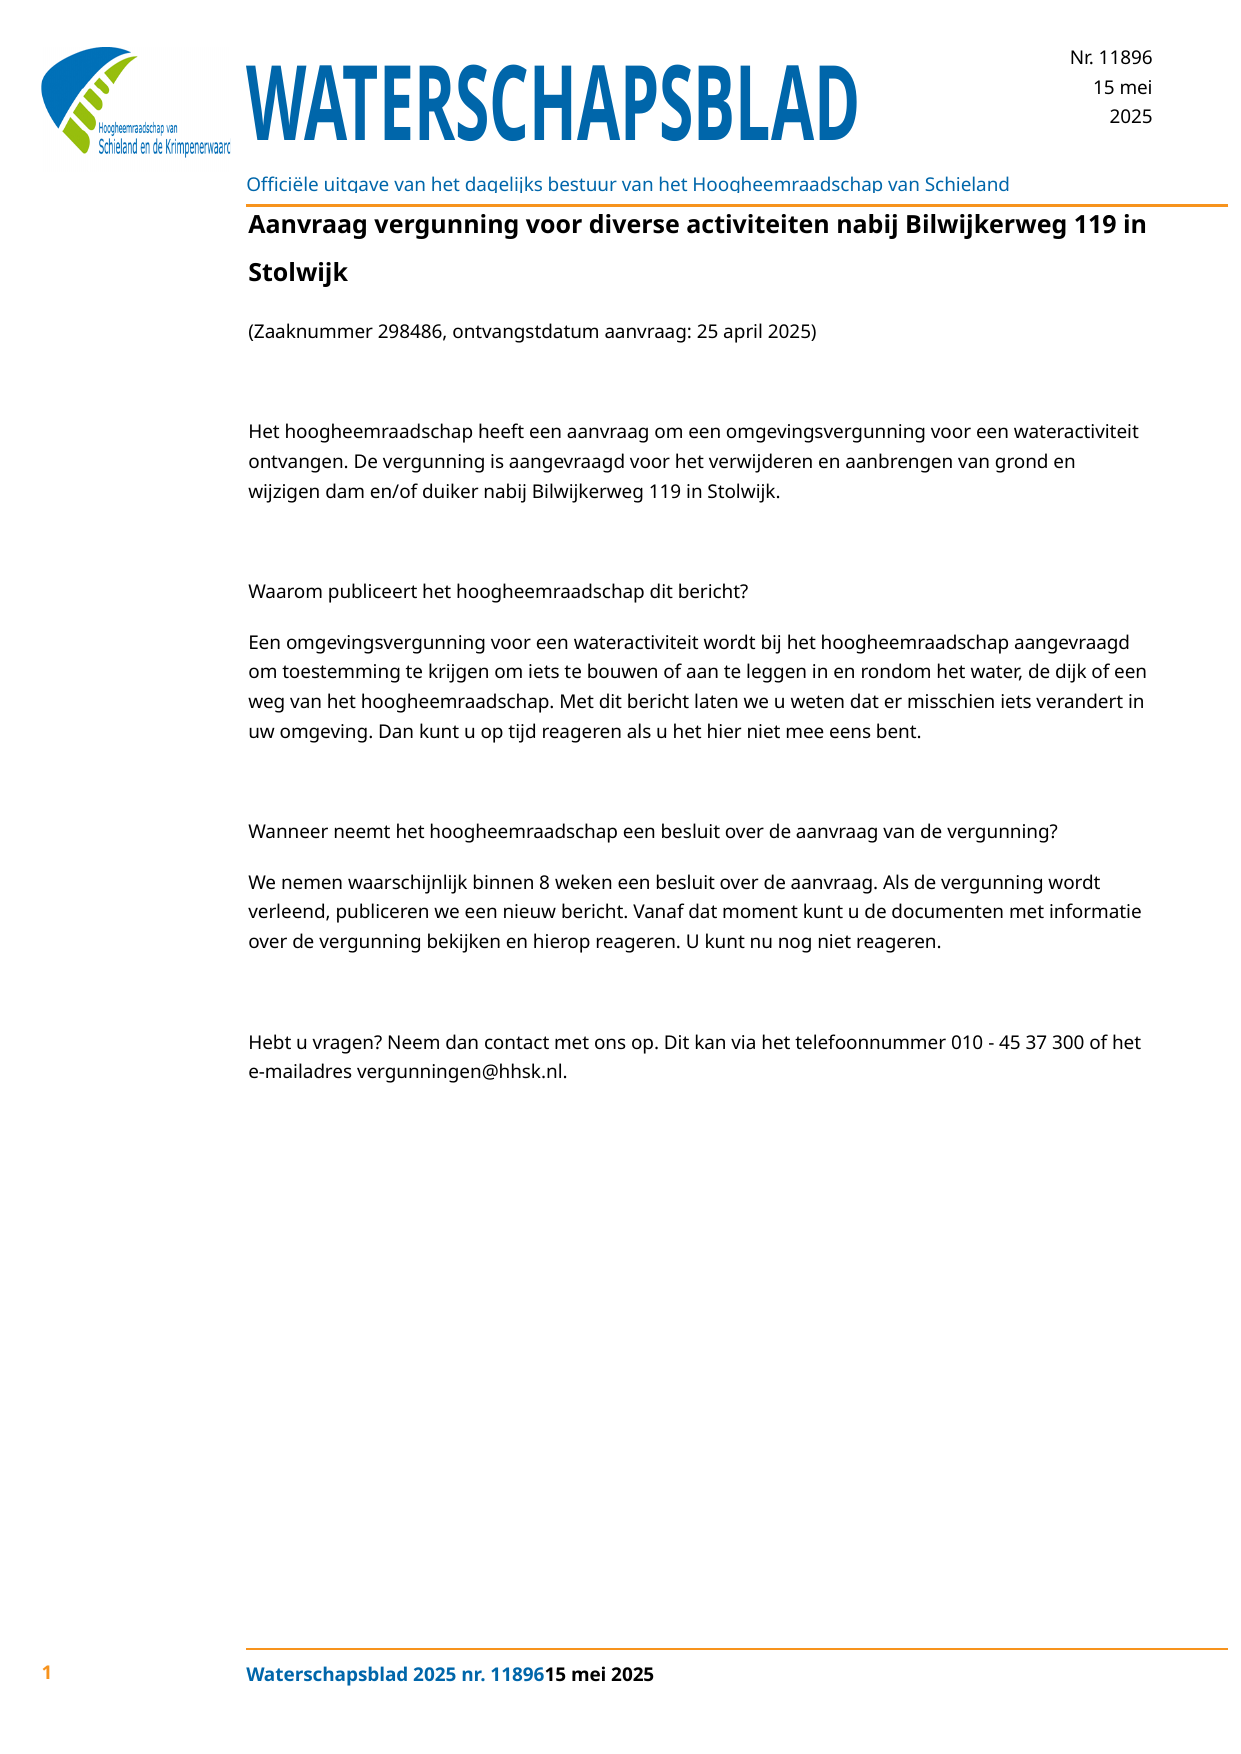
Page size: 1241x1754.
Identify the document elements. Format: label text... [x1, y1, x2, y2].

text We nemen waarschijnlijk binnen 8 weken een besluit over de aanvraag. Als de vergunning wordt verleend, publiceren we een nieuw bericht. Vanaf dat moment kunt u de documenten met informatie over de vergunning bekijken en hierop reageren. U kunt nu nog niet reageren. [248, 869, 1152, 954]
text Hebt u vragen? Neem dan contact met ons op. Dit kan via het telefoonnummer 010 - 45 37 300 of het e-mailadres vergunningen@hhsk.nl. [248, 1029, 1152, 1084]
text (Zaaknummer 298486, ontvangstdatum aanvraag: 25 april 2025) [248, 318, 1152, 344]
text Waarom publiceert het hoogheemraadschap dit bericht? [248, 579, 1152, 604]
picture [41, 47, 231, 172]
text Aanvraag vergunning voor diverse activiteiten nabij Bilwijkerweg 119 in Stolwijk [248, 207, 1152, 288]
text Wanneer neemt het hoogheemraadschap een besluit over de aanvraag van de vergunning? [248, 819, 1152, 844]
text Een omgevingsvergunning voor een wateractiviteit wordt bij het hoogheemraadschap aangevraagd om toestemming te krijgen om iets te bouwen of aan te leggen in en rondom het water, de dijk of een weg van het hoogheemraadschap. Met dit bericht laten we u weten dat er misschien iets verandert in uw omgeving. Dan kunt u op tijd reageren als u het hier niet mee eens bent. [248, 629, 1152, 744]
text Het hoogheemraadschap heeft een aanvraag om een omgevingsvergunning voor een wateractiviteit ontvangen. De vergunning is aangevraagd voor het verwijderen en aanbrengen van grond en wijzigen dam en/of duiker nabij Bilwijkerweg 119 in Stolwijk. [248, 419, 1152, 504]
